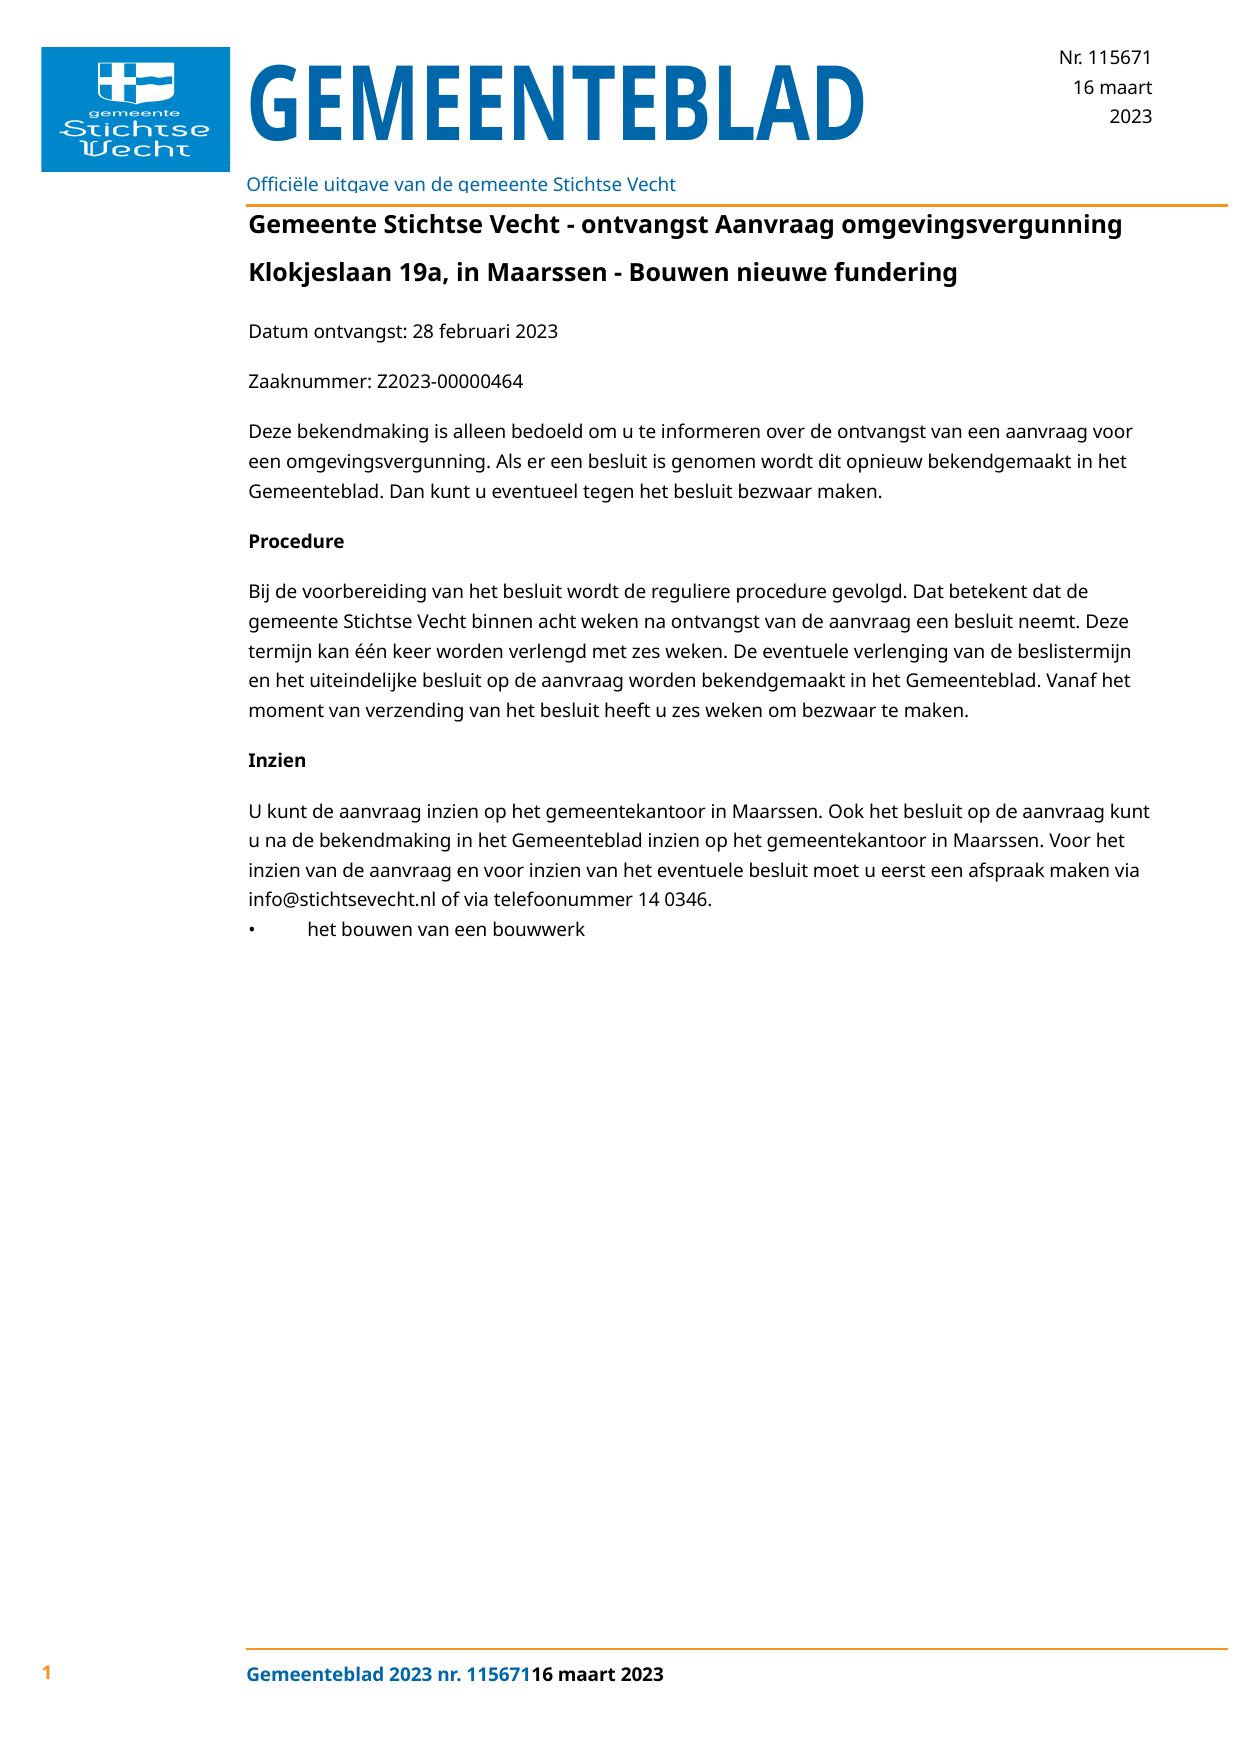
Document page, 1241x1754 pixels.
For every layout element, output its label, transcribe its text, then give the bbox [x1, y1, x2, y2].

text Datum ontvangst: 28 februari 2023 [248, 318, 1152, 344]
text Procedure [248, 528, 1152, 554]
text Gemeente Stichtse Vecht - ontvangst Aanvraag omgevingsvergunning Klokjeslaan 19a, in Maarssen - Bouwen nieuwe fundering [248, 207, 1152, 288]
text Zaaknummer: Z2023-00000464 [248, 368, 1152, 394]
picture [137, 63, 174, 103]
text Deze bekendmaking is alleen bedoeld om u te informeren over de ontvangst van een aanvraag voor een omgevingsvergunning. Als er een besluit is genomen wordt dit opnieuw bekendgemaakt in het Gemeenteblad. Dan kunt u eventueel tegen het besluit bezwaar maken. [248, 419, 1152, 504]
picture [99, 63, 135, 101]
text U kunt de aanvraag inzien op het gemeentekantoor in Maarssen. Ook het besluit op de aanvraag kunt u na de bekendmaking in het Gemeenteblad inzien op het gemeentekantoor in Maarssen. Voor het inzien van de aanvraag en voor inzien van het eventuele besluit moet u eerst een afspraak maken via info@stichtsevecht.nl of via telefoonummer 14 0346. [248, 798, 1152, 912]
text Bij de voorbereiding van het besluit wordt de reguliere procedure gevolgd. Dat betekent dat de gemeente Stichtse Vecht binnen acht weken na ontvangst van de aanvraag een besluit neemt. Deze termijn kan één keer worden verlengd met zes weken. De eventuele verlenging van de beslistermijn en het uiteindelijke besluit op de aanvraag worden bekendgemaakt in het Gemeenteblad. Vanaf het moment van verzending van het besluit heeft u zes weken om bezwaar te maken. [248, 579, 1152, 723]
list het bouwen van een bouwwerk [248, 916, 1152, 942]
text Inzien [248, 747, 1152, 773]
